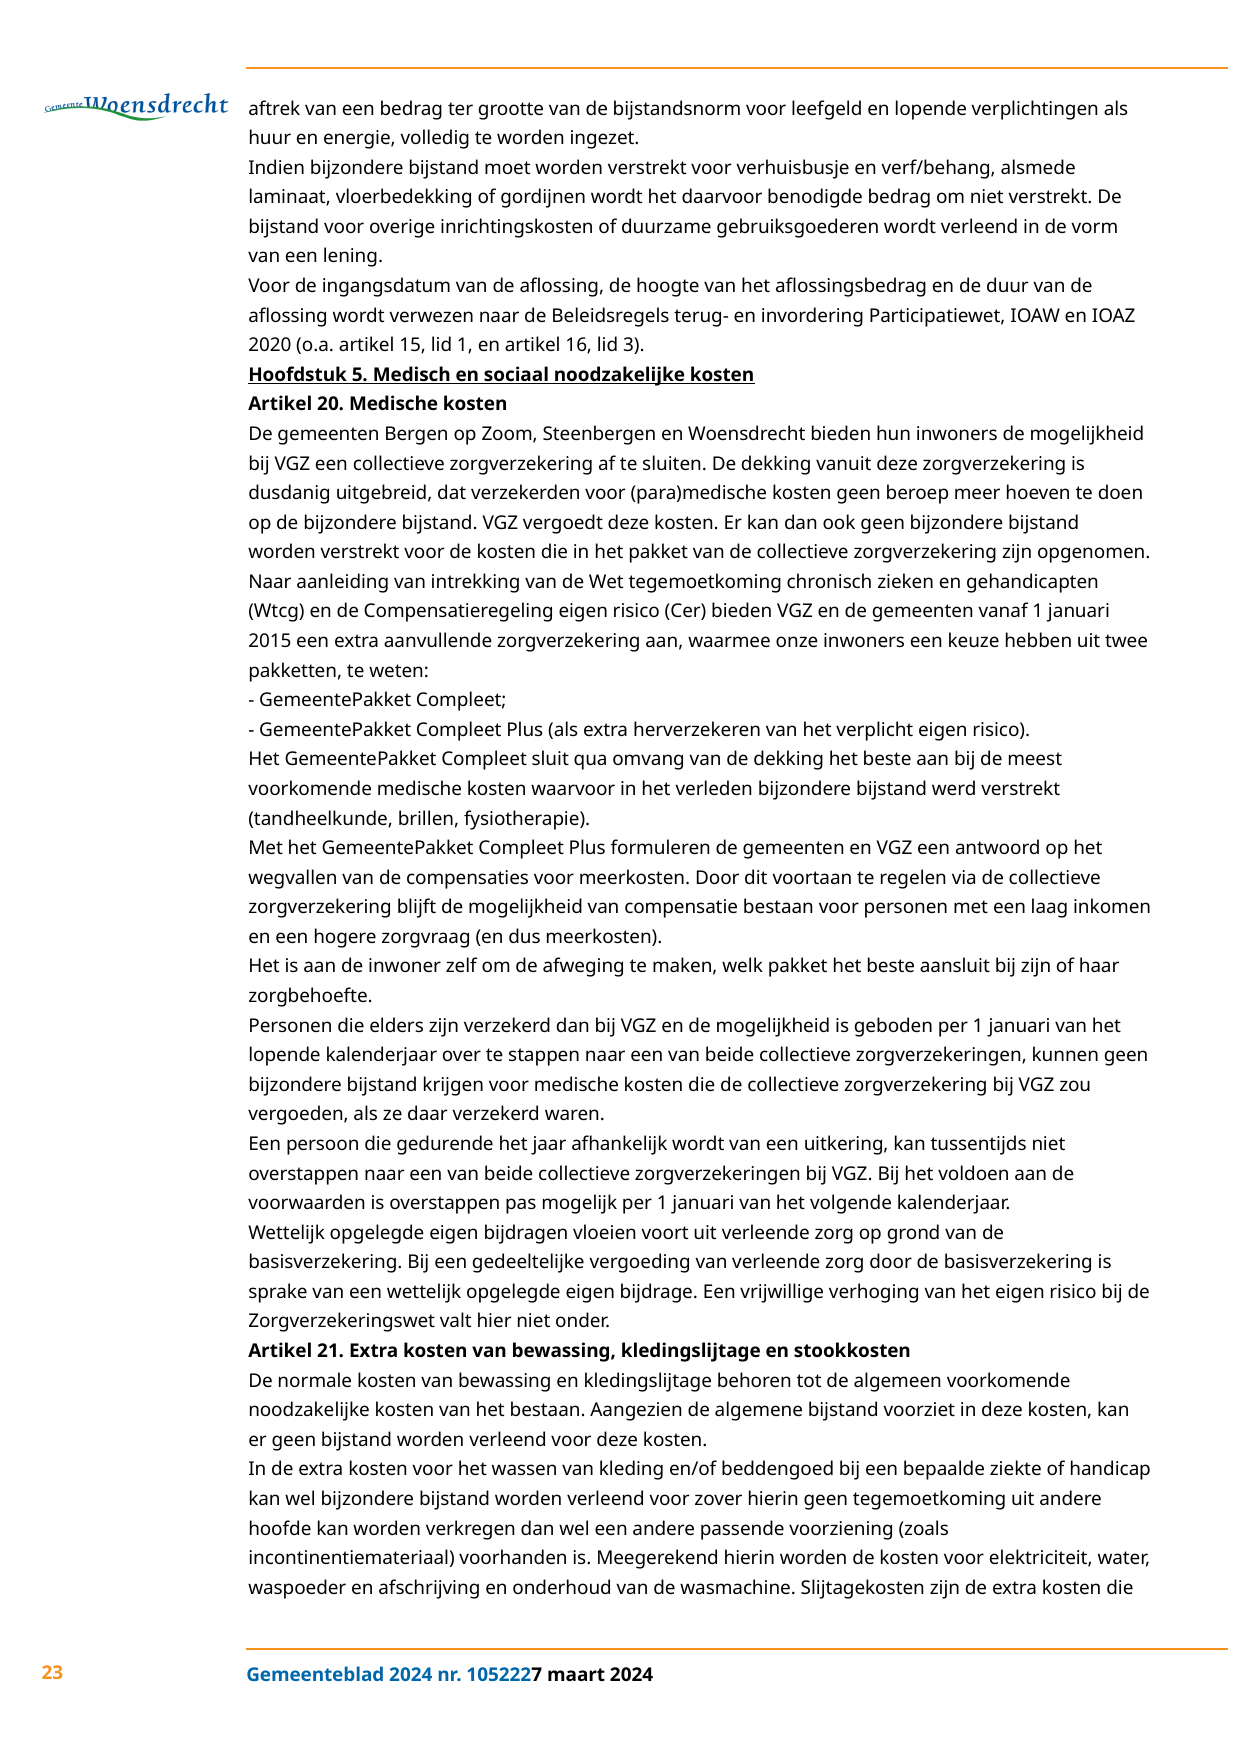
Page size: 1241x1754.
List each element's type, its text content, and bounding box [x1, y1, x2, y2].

text Personen die elders zijn verzekerd dan bij VGZ en de mogelijkheid is geboden per 1 januari van het lopende kalenderjaar over te stappen naar een van beide collectieve zorgverzekeringen, kunnen geen bijzondere bijstand krijgen voor medische kosten die de collectieve zorgverzekering bij VGZ zou vergoeden, als ze daar verzekerd waren. [248, 1012, 1152, 1126]
text - GemeentePakket Compleet; [248, 686, 1152, 712]
text In de extra kosten voor het wassen van kleding en/of beddengoed bij een bepaalde ziekte of handicap kan wel bijzondere bijstand worden verleend voor zover hierin geen tegemoetkoming uit andere hoofde kan worden verkregen dan wel een andere passende voorziening (zoals incontinentiemateriaal) voorhanden is. Meegerekend hierin worden de kosten voor elektriciteit, water, waspoeder en afschrijving en onderhoud van de wasmachine. Slijtagekosten zijn de extra kosten die [248, 1456, 1152, 1600]
text - GemeentePakket Compleet Plus (als extra herverzekeren van het verplicht eigen risico). [248, 716, 1152, 742]
text Wettelijk opgelegde eigen bijdragen vloeien voort uit verleende zorg op grond van de basisverzekering. Bij een gedeeltelijke vergoeding van verleende zorg door de basisverzekering is sprake van een wettelijk opgelegde eigen bijdrage. Een vrijwillige verhoging van het eigen risico bij de Zorgverzekeringswet valt hier niet onder. [248, 1219, 1152, 1333]
text Met het GemeentePakket Compleet Plus formuleren de gemeenten en VGZ een antwoord op het wegvallen van de compensaties voor meerkosten. Door dit voortaan te regelen via de collectieve zorgverzekering blijft de mogelijkheid van compensatie bestaan voor personen met een laag inkomen en een hogere zorgvraag (en dus meerkosten). [248, 834, 1152, 949]
text Hoofdstuk 5. Medisch en sociaal noodzakelijke kosten [248, 361, 1152, 387]
text Een persoon die gedurende het jaar afhankelijk wordt van een uitkering, kan tussentijds niet overstappen naar een van beide collectieve zorgverzekeringen bij VGZ. Bij het voldoen aan de voorwaarden is overstappen pas mogelijk per 1 januari van het volgende kalenderjaar. [248, 1130, 1152, 1215]
text Naar aanleiding van intrekking van de Wet tegemoetkoming chronisch zieken en gehandicapten (Wtcg) en de Compensatieregeling eigen risico (Cer) bieden VGZ en de gemeenten vanaf 1 januari 2015 een extra aanvullende zorgverzekering aan, waarmee onze inwoners een keuze hebben uit twee pakketten, te weten: [248, 568, 1152, 683]
text De gemeenten Bergen op Zoom, Steenbergen en Woensdrecht bieden hun inwoners de mogelijkheid bij VGZ een collectieve zorgverzekering af te sluiten. De dekking vanuit deze zorgverzekering is dusdanig uitgebreid, dat verzekerden voor (para)medische kosten geen beroep meer hoeven te doen op de bijzondere bijstand. VGZ vergoedt deze kosten. Er kan dan ook geen bijzondere bijstand worden verstrekt voor de kosten die in het pakket van de collectieve zorgverzekering zijn opgenomen. [248, 420, 1152, 564]
text Artikel 20. Medische kosten [248, 391, 1152, 416]
picture [41, 47, 231, 172]
text Artikel 21. Extra kosten van bewassing, kledingslijtage en stookkosten [248, 1337, 1152, 1363]
text Voor de ingangsdatum van de aflossing, de hoogte van het aflossingsbedrag en de duur van de aflossing wordt verwezen naar de Beleidsregels terug- en invordering Participatiewet, IOAW en IOAZ 2020 (o.a. artikel 15, lid 1, en artikel 16, lid 3). [248, 272, 1152, 357]
text Indien bijzondere bijstand moet worden verstrekt voor verhuisbusje en verf/behang, alsmede laminaat, vloerbedekking of gordijnen wordt het daarvoor benodigde bedrag om niet verstrekt. De bijstand voor overige inrichtingskosten of duurzame gebruiksgoederen wordt verleend in de vorm van een lening. [248, 154, 1152, 268]
text aftrek van een bedrag ter grootte van de bijstandsnorm voor leefgeld en lopende verplichtingen als huur en energie, volledig te worden ingezet. [248, 95, 1152, 150]
text Het is aan de inwoner zelf om de afweging te maken, welk pakket het beste aansluit bij zijn of haar zorgbehoefte. [248, 953, 1152, 1008]
text De normale kosten van bewassing en kledingslijtage behoren tot de algemeen voorkomende noodzakelijke kosten van het bestaan. Aangezien de algemene bijstand voorziet in deze kosten, kan er geen bijstand worden verleend voor deze kosten. [248, 1367, 1152, 1452]
text Het GemeentePakket Compleet sluit qua omvang van de dekking het beste aan bij de meest voorkomende medische kosten waarvoor in het verleden bijzondere bijstand werd verstrekt (tandheelkunde, brillen, fysiotherapie). [248, 746, 1152, 831]
